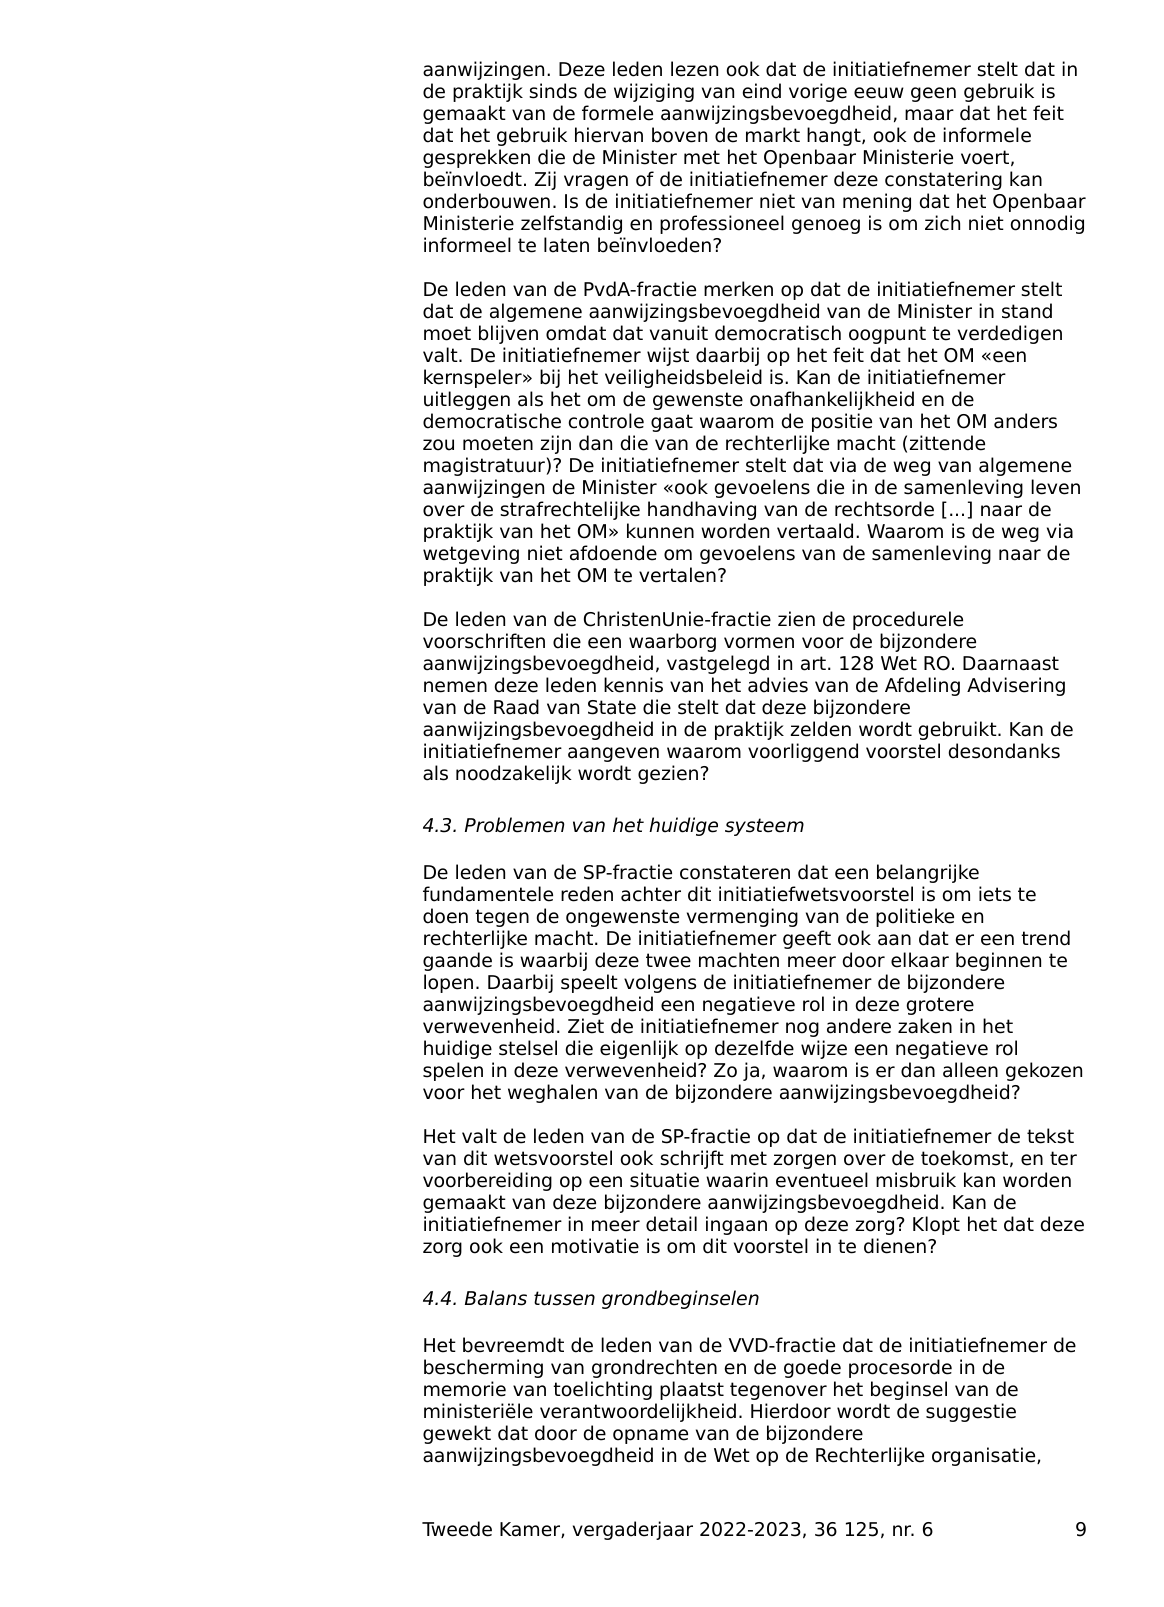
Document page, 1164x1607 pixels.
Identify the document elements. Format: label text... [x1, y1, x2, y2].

text Het bevreemdt de leden van de VVD-fractie dat de initiatiefnemer de bescherming van grondrechten en de goede procesorde in de memorie van toelichting plaatst tegenover het beginsel van de ministeriële verantwoordelijkheid. Hierdoor wordt de suggestie gewekt dat door de opname van de bijzondere aanwijzingsbevoegdheid in de Wet op de Rechterlijke organisatie, [422, 1334, 1087, 1466]
text De leden van de PvdA-fractie merken op dat de initiatiefnemer stelt dat de algemene aanwijzingsbevoegdheid van de Minister in stand moet blijven omdat dat vanuit democratisch oogpunt te verdedigen valt. De initiatiefnemer wijst daarbij op het feit dat het OM «een kernspeler» bij het veiligheidsbeleid is. Kan de initiatiefnemer uitleggen als het om de gewenste onafhankelijkheid en de democratische controle gaat waarom de positie van het OM anders zou moeten zijn dan die van de rechterlijke macht (zittende magistratuur)? De initiatiefnemer stelt dat via de weg van algemene aanwijzingen de Minister «ook gevoelens die in de samenleving leven over de strafrechtelijke handhaving van de rechtsorde [...] naar de praktijk van het OM» kunnen worden vertaald. Waarom is de weg via wetgeving niet afdoende om gevoelens van de samenleving naar de praktijk van het OM te vertalen? [422, 279, 1087, 587]
subtitle 4.3. Problemen van het huidige systeem [422, 815, 1087, 837]
subtitle 4.4. Balans tussen grondbeginselen [422, 1288, 1087, 1309]
text De leden van de SP-fractie constateren dat een belangrijke fundamentele reden achter dit initiatiefwetsvoorstel is om iets te doen tegen de ongewenste vermenging van de politieke en rechterlijke macht. De initiatiefnemer geeft ook aan dat er een trend gaande is waarbij deze twee machten meer door elkaar beginnen te lopen. Daarbij speelt volgens de initiatiefnemer de bijzondere aanwijzingsbevoegdheid een negatieve rol in deze grotere verwevenheid. Ziet de initiatiefnemer nog andere zaken in het huidige stelsel die eigenlijk op dezelfde wijze een negatieve rol spelen in deze verwevenheid? Zo ja, waarom is er dan alleen gekozen voor het weghalen van de bijzondere aanwijzingsbevoegdheid? [422, 862, 1087, 1103]
text Het valt de leden van de SP-fractie op dat de initiatiefnemer de tekst van dit wetsvoorstel ook schrijft met zorgen over de toekomst, en ter voorbereiding op een situatie waarin eventueel misbruik kan worden gemaakt van deze bijzondere aanwijzingsbevoegdheid. Kan de initiatiefnemer in meer detail ingaan op deze zorg? Klopt het dat deze zorg ook een motivatie is om dit voorstel in te dienen? [422, 1126, 1087, 1258]
text De leden van de ChristenUnie-fractie zien de procedurele voorschriften die een waarborg vormen voor de bijzondere aanwijzingsbevoegdheid, vastgelegd in art. 128 Wet RO. Daarnaast nemen deze leden kennis van het advies van de Afdeling Advisering van de Raad van State die stelt dat deze bijzondere aanwijzingsbevoegdheid in de praktijk zelden wordt gebruikt. Kan de initiatiefnemer aangeven waarom voorliggend voorstel desondanks als noodzakelijk wordt gezien? [422, 609, 1087, 785]
text aanwijzingen. Deze leden lezen ook dat de initiatiefnemer stelt dat in de praktijk sinds de wijziging van eind vorige eeuw geen gebruik is gemaakt van de formele aanwijzingsbevoegdheid, maar dat het feit dat het gebruik hiervan boven de markt hangt, ook de informele gesprekken die de Minister met het Openbaar Ministerie voert, beïnvloedt. Zij vragen of de initiatiefnemer deze constatering kan onderbouwen. Is de initiatiefnemer niet van mening dat het Openbaar Ministerie zelfstandig en professioneel genoeg is om zich niet onnodig informeel te laten beïnvloeden? [422, 59, 1087, 257]
